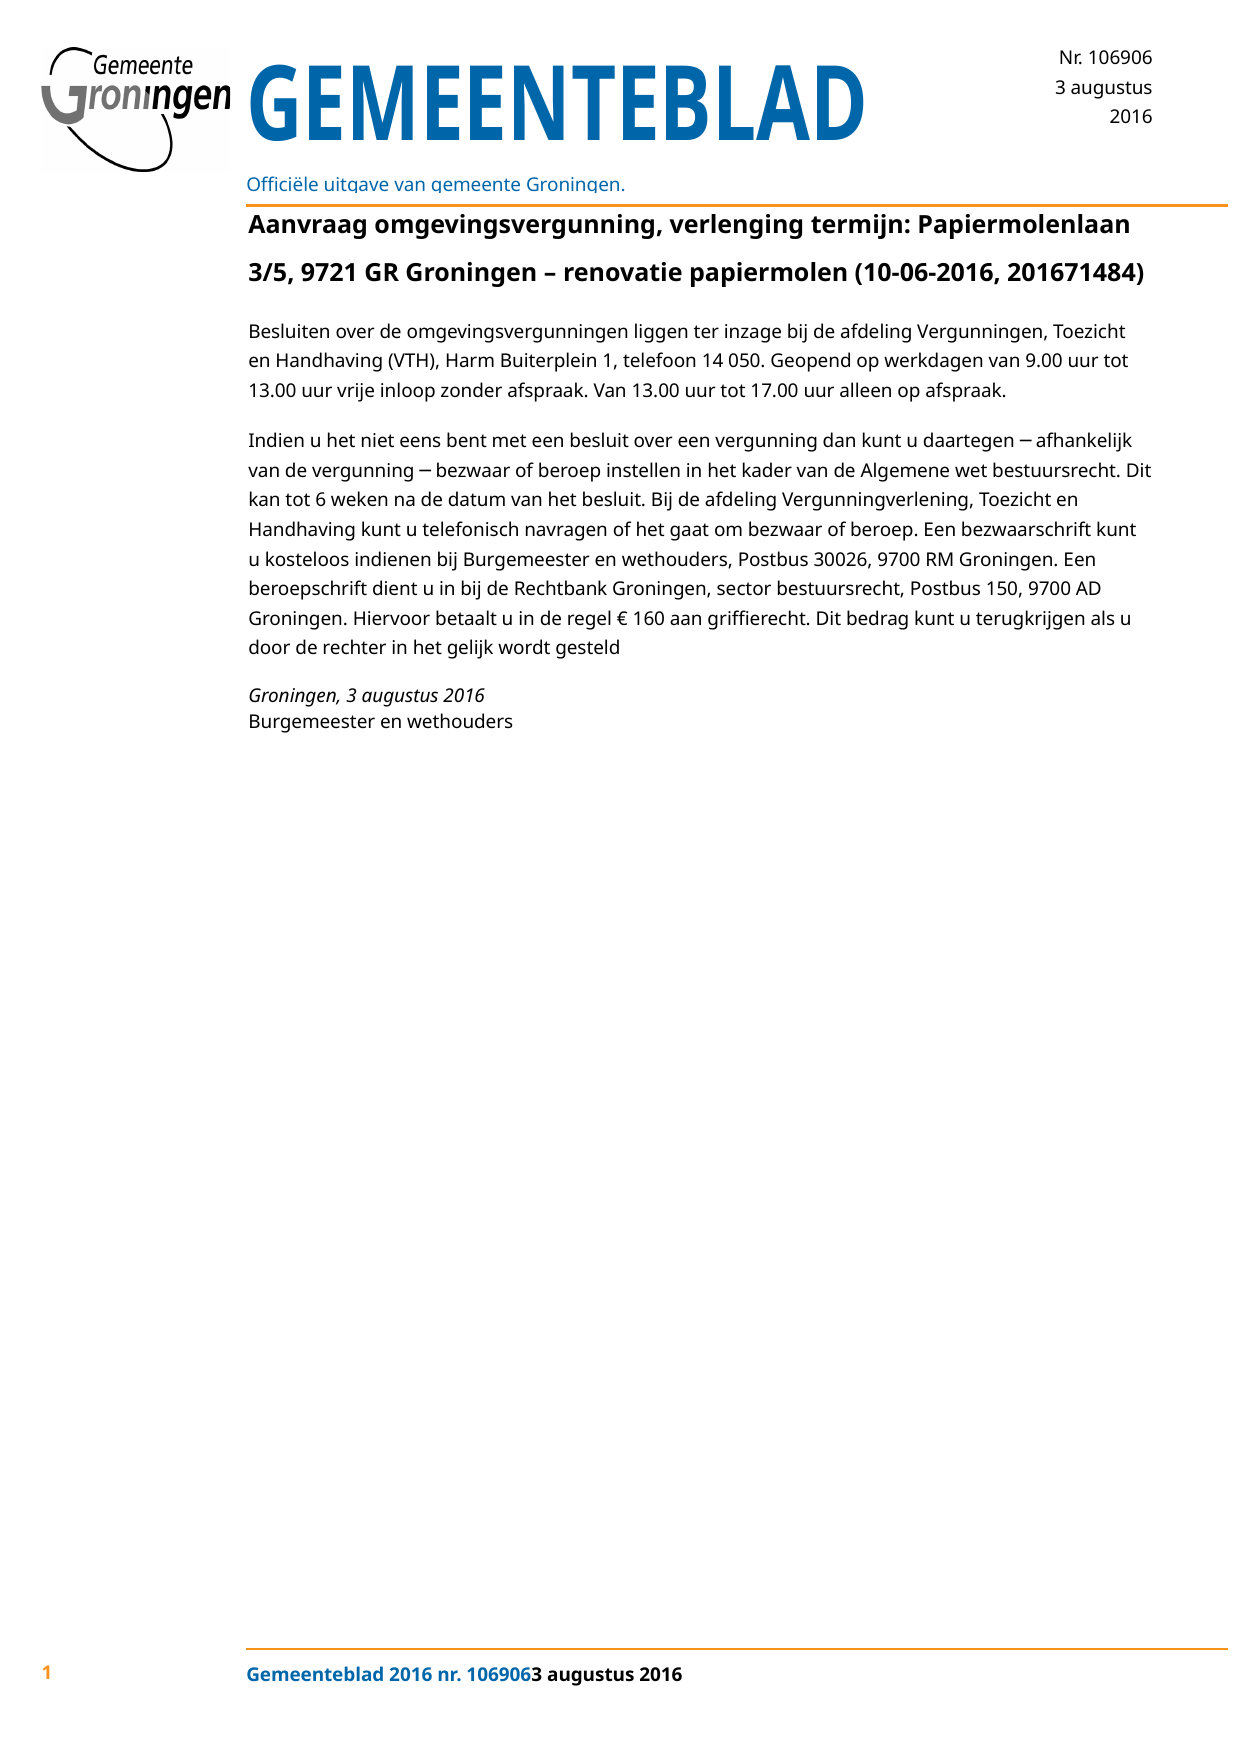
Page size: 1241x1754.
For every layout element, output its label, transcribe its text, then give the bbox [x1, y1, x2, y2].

picture [41, 47, 231, 172]
text Aanvraag omgevingsvergunning, verlenging termijn: Papiermolenlaan 3/5, 9721 GR Groningen – renovatie papiermolen (10-06-2016, 201671484) [248, 207, 1152, 288]
text Burgemeester en wethouders [248, 708, 1152, 734]
text Besluiten over de omgevingsvergunningen liggen ter inzage bij de afdeling Vergunningen, Toezicht en Handhaving (VTH), Harm Buiterplein 1, telefoon 14 050. Geopend op werkdagen van 9.00 uur tot 13.00 uur vrije inloop zonder afspraak. Van 13.00 uur tot 17.00 uur alleen op afspraak. [248, 318, 1152, 403]
text Indien u het niet eens bent met een besluit over een vergunning dan kunt u daartegen ─ afhankelijk van de vergunning ─ bezwaar of beroep instellen in het kader van de Algemene wet bestuursrecht. Dit kan tot 6 weken na de datum van het besluit. Bij de afdeling Vergunningverlening, Toezicht en Handhaving kunt u telefonisch navragen of het gaat om bezwaar of beroep. Een bezwaarschrift kunt u kosteloos indienen bij Burgemeester en wethouders, Postbus 30026, 9700 RM Groningen. Een beroepschrift dient u in bij de Rechtbank Groningen, sector bestuursrecht, Postbus 150, 9700 AD Groningen. Hiervoor betaalt u in de regel € 160 aan griffierecht. Dit bedrag kunt u terugkrijgen als u door de rechter in het gelijk wordt gesteld [248, 427, 1152, 660]
text Groningen, 3 augustus 2016 [248, 682, 1152, 708]
